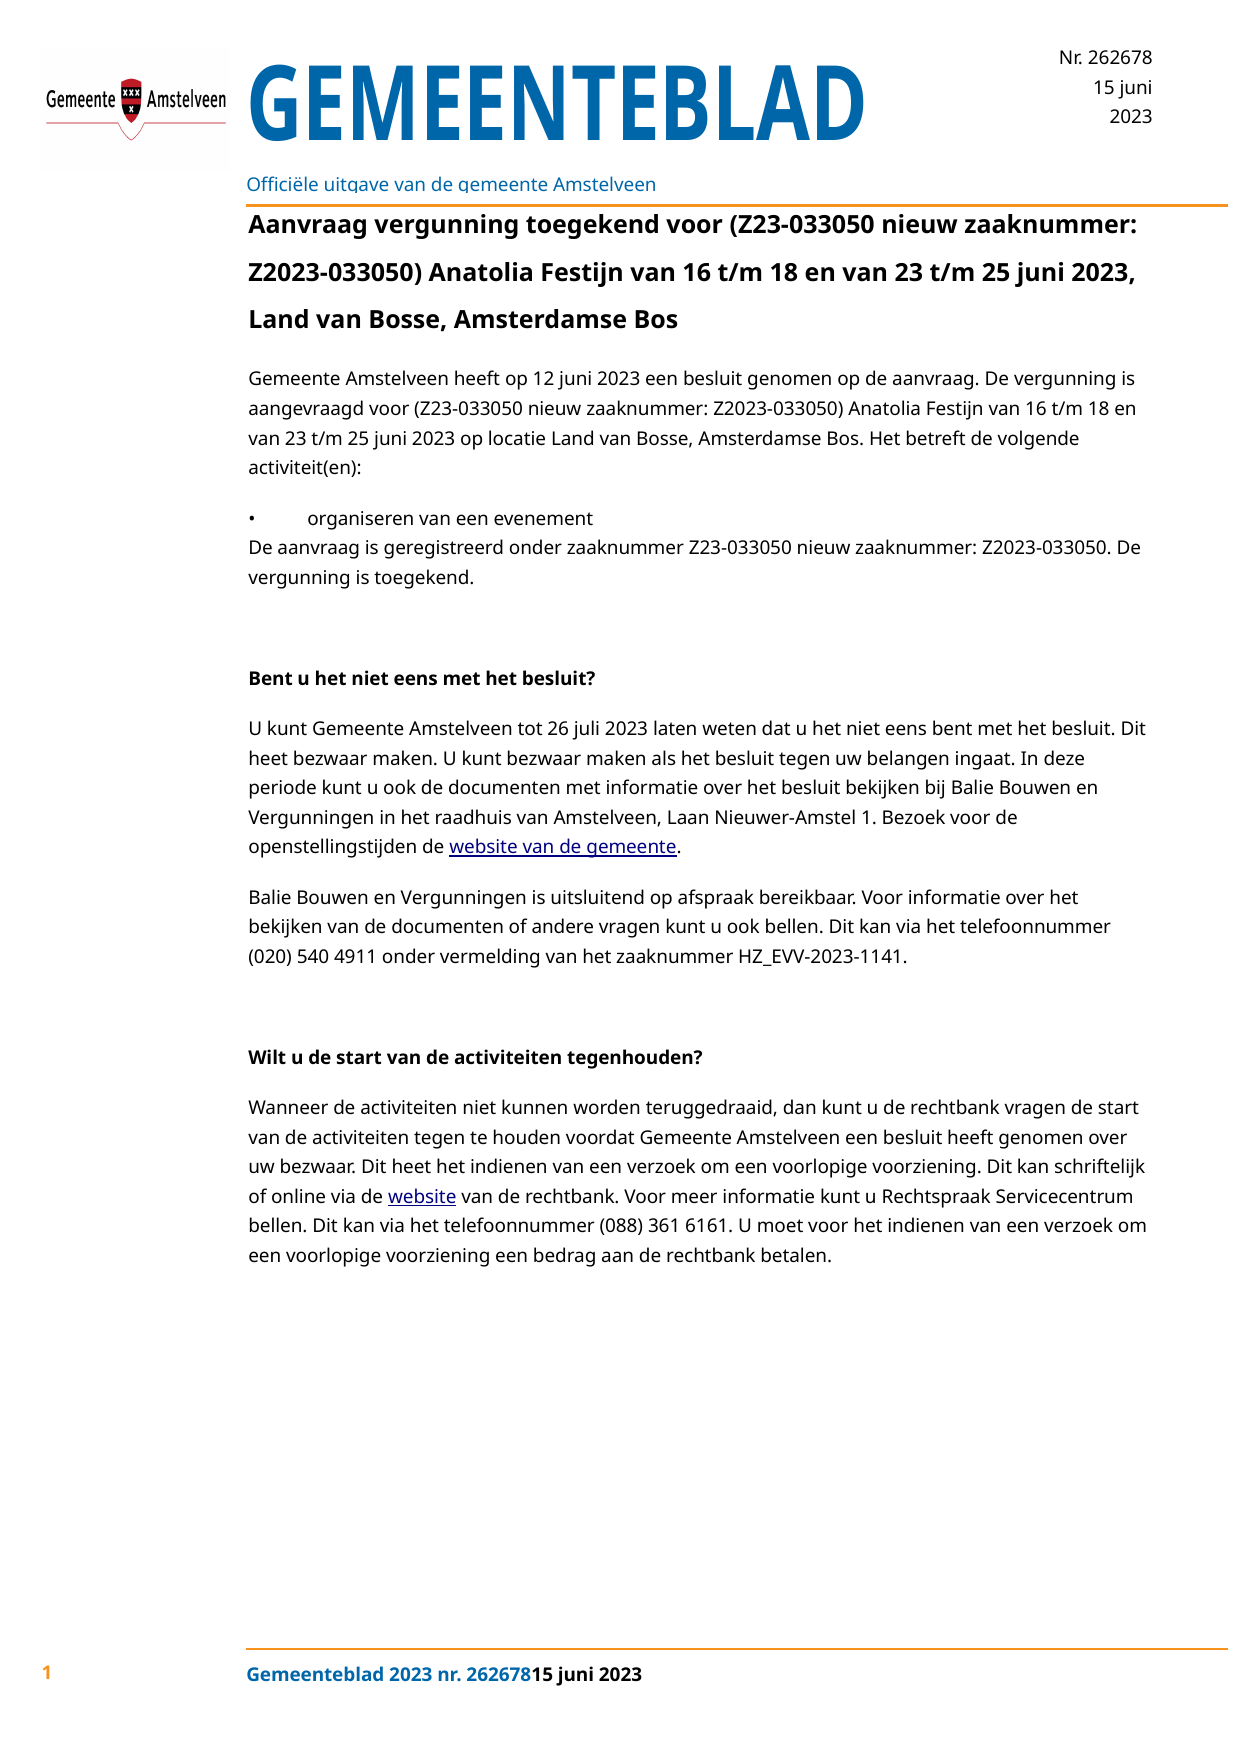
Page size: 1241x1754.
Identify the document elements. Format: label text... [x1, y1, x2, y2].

text Wilt u de start van de activiteiten tegenhouden? [248, 1044, 1152, 1069]
text Gemeente Amstelveen heeft op 12 juni 2023 een besluit genomen op de aanvraag. De vergunning is aangevraagd voor (Z23-033050 nieuw zaaknummer: Z2023-033050) Anatolia Festijn van 16 t/m 18 en van 23 t/m 25 juni 2023 op locatie Land van Bosse, Amsterdamse Bos. Het betreft de volgende activiteit(en): [248, 366, 1152, 480]
text Balie Bouwen en Vergunningen is uitsluitend op afspraak bereikbaar. Voor informatie over het bekijken van de documenten of andere vragen kunt u ook bellen. Dit kan via het telefoonnummer (020) 540 4911 onder vermelding van het zaaknummer HZ_EVV-2023-1141. [248, 884, 1152, 969]
text Bent u het niet eens met het besluit? [248, 665, 1152, 690]
text U kunt Gemeente Amstelveen tot 26 juli 2023 laten weten dat u het niet eens bent met het besluit. Dit heet bezwaar maken. U kunt bezwaar maken als het besluit tegen uw belangen ingaat. In deze periode kunt u ook de documenten met informatie over het besluit bekijken bij Balie Bouwen en Vergunningen in het raadhuis van Amstelveen, Laan Nieuwer-Amstel 1. Bezoek voor de openstellingstijden de website van de gemeente. [248, 715, 1152, 859]
picture [41, 47, 231, 172]
text Wanneer de activiteiten niet kunnen worden teruggedraaid, dan kunt u de rechtbank vragen de start van de activiteiten tegen te houden voordat Gemeente Amstelveen een besluit heeft genomen over uw bezwaar. Dit heet het indienen van een verzoek om een voorlopige voorziening. Dit kan schriftelijk of online via de website van de rechtbank. Voor meer informatie kunt u Rechtspraak Servicecentrum bellen. Dit kan via het telefoonnummer (088) 361 6161. U moet voor het indienen van een verzoek om een voorlopige voorziening een bedrag aan de rechtbank betalen. [248, 1094, 1152, 1268]
text De aanvraag is geregistreerd onder zaaknummer Z23-033050 nieuw zaaknummer: Z2023-033050. De vergunning is toegekend. [248, 534, 1152, 589]
text Aanvraag vergunning toegekend voor (Z23-033050 nieuw zaaknummer: Z2023-033050) Anatolia Festijn van 16 t/m 18 en van 23 t/m 25 juni 2023, Land van Bosse, Amsterdamse Bos [248, 207, 1152, 336]
list organiseren van een evenement [248, 505, 1152, 530]
